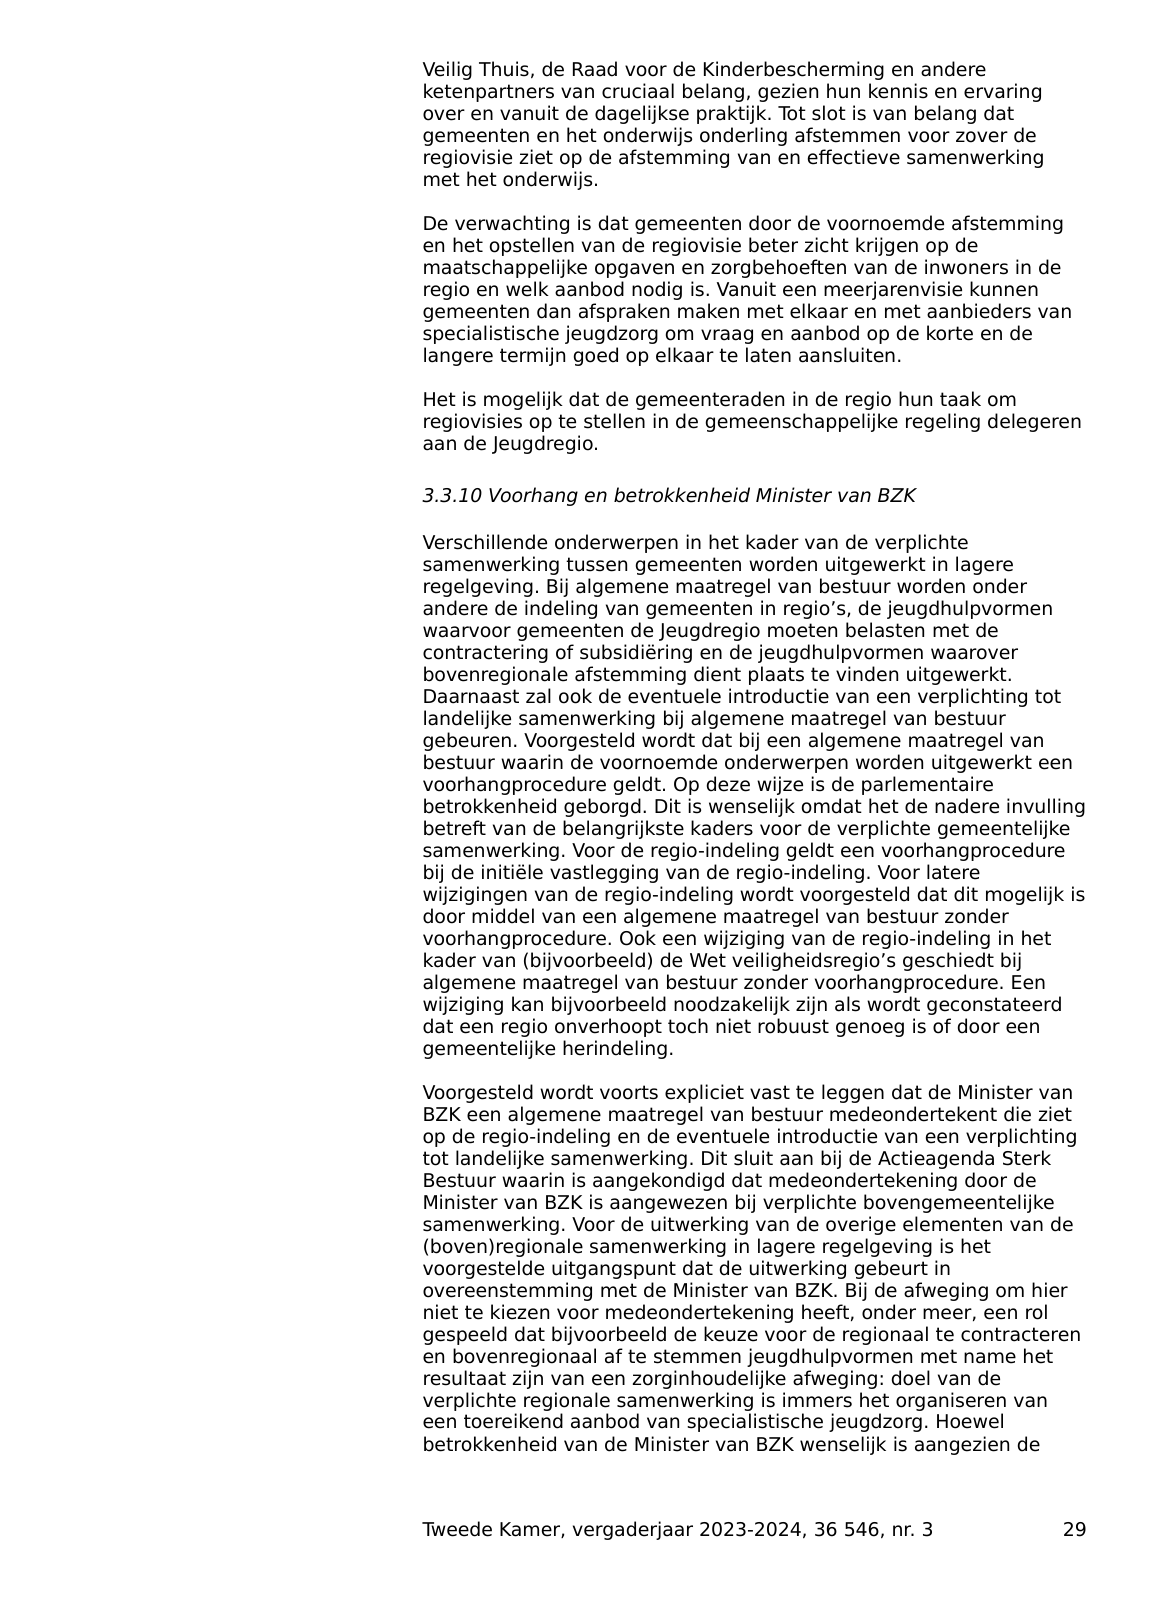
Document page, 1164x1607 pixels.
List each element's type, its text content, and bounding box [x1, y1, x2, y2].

text Veilig Thuis, de Raad voor de Kinderbescherming en andere ketenpartners van cruciaal belang, gezien hun kennis en ervaring over en vanuit de dagelijkse praktijk. Tot slot is van belang dat gemeenten en het onderwijs onderling afstemmen voor zover de regiovisie ziet op de afstemming van en effectieve samenwerking met het onderwijs. [422, 59, 1087, 191]
text Het is mogelijk dat de gemeenteraden in de regio hun taak om regiovisies op te stellen in de gemeenschappelijke regeling delegeren aan de Jeugdregio. [422, 389, 1087, 455]
text Voorgesteld wordt voorts expliciet vast te leggen dat de Minister van BZK een algemene maatregel van bestuur medeondertekent die ziet op de regio-indeling en de eventuele introductie van een verplichting tot landelijke samenwerking. Dit sluit aan bij de Actieagenda Sterk Bestuur waarin is aangekondigd dat medeondertekening door de Minister van BZK is aangewezen bij verplichte bovengemeentelijke samenwerking. Voor de uitwerking van de overige elementen van de (boven)regionale samenwerking in lagere regelgeving is het voorgestelde uitgangspunt dat de uitwerking gebeurt in overeenstemming met de Minister van BZK. Bij de afweging om hier niet te kiezen voor medeondertekening heeft, onder meer, een rol gespeeld dat bijvoorbeeld de keuze voor de regionaal te contracteren en bovenregionaal af te stemmen jeugdhulpvormen met name het resultaat zijn van een zorginhoudelijke afweging: doel van de verplichte regionale samenwerking is immers het organiseren van een toereikend aanbod van specialistische jeugdzorg. Hoewel betrokkenheid van de Minister van BZK wenselijk is aangezien de [422, 1082, 1087, 1455]
text De verwachting is dat gemeenten door de voornoemde afstemming en het opstellen van de regiovisie beter zicht krijgen op de maatschappelijke opgaven en zorgbehoeften van de inwoners in de regio en welk aanbod nodig is. Vanuit een meerjarenvisie kunnen gemeenten dan afspraken maken met elkaar en met aanbieders van specialistische jeugdzorg om vraag en aanbod op de korte en de langere termijn goed op elkaar te laten aansluiten. [422, 213, 1087, 367]
subtitle 3.3.10 Voorhang en betrokkenheid Minister van BZK [422, 485, 1087, 507]
text Verschillende onderwerpen in het kader van de verplichte samenwerking tussen gemeenten worden uitgewerkt in lagere regelgeving. Bij algemene maatregel van bestuur worden onder andere de indeling van gemeenten in regio’s, de jeugdhulpvormen waarvoor gemeenten de Jeugdregio moeten belasten met de contractering of subsidiëring en de jeugdhulpvormen waarover bovenregionale afstemming dient plaats te vinden uitgewerkt. Daarnaast zal ook de eventuele introductie van een verplichting tot landelijke samenwerking bij algemene maatregel van bestuur gebeuren. Voorgesteld wordt dat bij een algemene maatregel van bestuur waarin de voornoemde onderwerpen worden uitgewerkt een voorhangprocedure geldt. Op deze wijze is de parlementaire betrokkenheid geborgd. Dit is wenselijk omdat het de nadere invulling betreft van de belangrijkste kaders voor de verplichte gemeentelijke samenwerking. Voor de regio-indeling geldt een voorhangprocedure bij de initiële vastlegging van de regio-indeling. Voor latere wijzigingen van de regio-indeling wordt voorgesteld dat dit mogelijk is door middel van een algemene maatregel van bestuur zonder voorhangprocedure. Ook een wijziging van de regio-indeling in het kader van (bijvoorbeeld) de Wet veiligheidsregio’s geschiedt bij algemene maatregel van bestuur zonder voorhangprocedure. Een wijziging kan bijvoorbeeld noodzakelijk zijn als wordt geconstateerd dat een regio onverhoopt toch niet robuust genoeg is of door een gemeentelijke herindeling. [422, 532, 1087, 1059]
